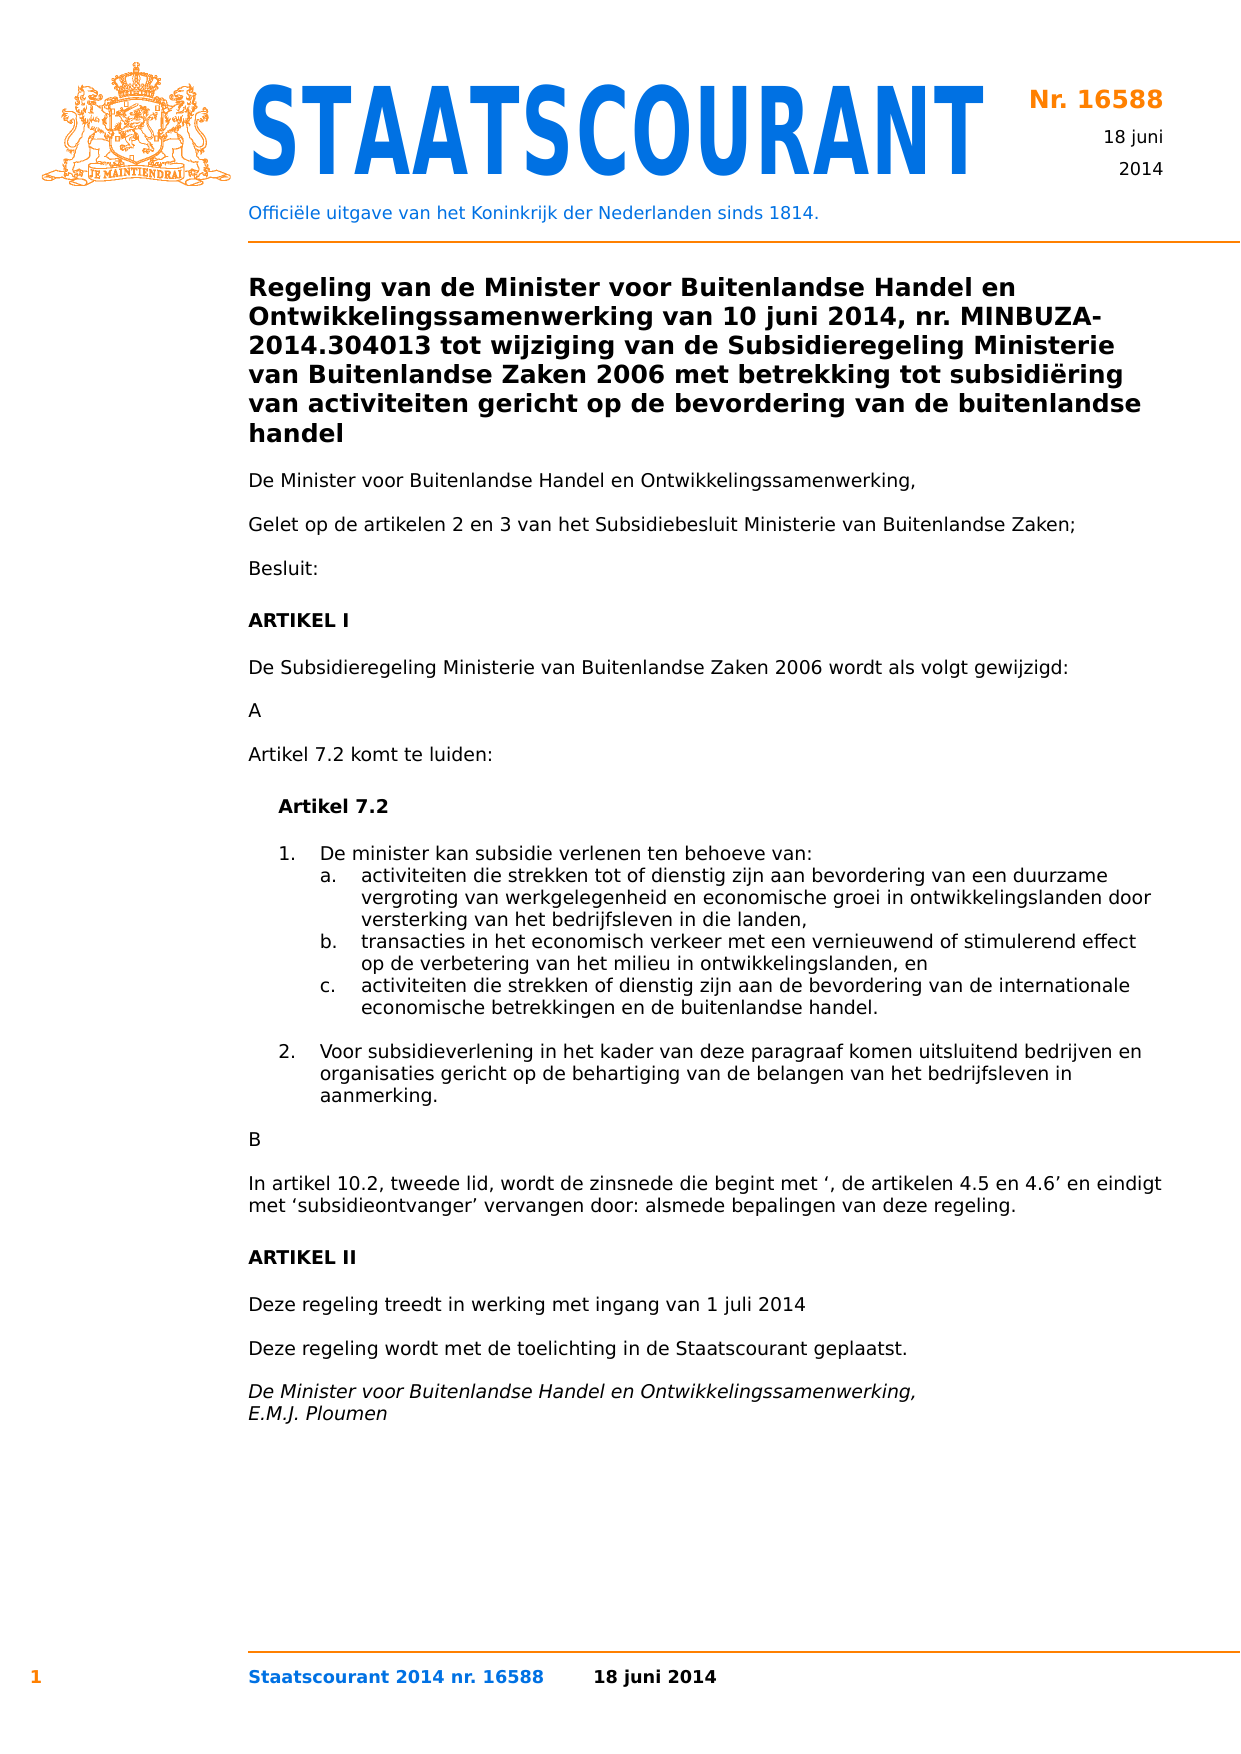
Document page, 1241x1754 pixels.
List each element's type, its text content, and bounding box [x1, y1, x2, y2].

subtitle Regeling van de Minister voor Buitenlandse Handel en Ontwikkelingssamenwerking van 10 juni 2014, nr. MINBUZA-2014.304013 tot wijziging van de Subsidieregeling Ministerie van Buitenlandse Zaken 2006 met betrekking tot subsidiëring van activiteiten gericht op de bevordering van de buitenlandse handel [248, 273, 1163, 448]
subtitle Artikel 7.2 [278, 796, 1163, 818]
text De Subsidieregeling Ministerie van Buitenlandse Zaken 2006 wordt als volgt gewijzigd: [248, 657, 1163, 678]
subtitle ARTIKEL I [248, 609, 1163, 632]
subtitle ARTIKEL II [248, 1247, 1163, 1268]
text 1. De minister kan subsidie verlenen ten behoeve van: [278, 843, 1163, 865]
text Gelet op de artikelen 2 en 3 van het Subsidiebesluit Ministerie van Buitenlandse Zaken; [248, 514, 1163, 536]
table_header Nr. 16588 [998, 62, 1240, 121]
text b. transacties in het economisch verkeer met een vernieuwend of stimulerend effect op de verbetering van het milieu in ontwikkelingslanden, en [319, 931, 1163, 975]
table_header STAATSCOURANT [248, 62, 998, 203]
table_cell 18 juni [998, 121, 1240, 153]
text 2. Voor subsidieverlening in het kader van deze paragraaf komen uitsluitend bedrijven en organisaties gericht op de behartiging van de belangen van het bedrijfsleven in aanmerking. [278, 1041, 1163, 1107]
text Deze regeling treedt in werking met ingang van 1 juli 2014 [248, 1293, 1163, 1316]
table_cell 2014 [998, 153, 1240, 203]
text a. activiteiten die strekken tot of dienstig zijn aan bevordering van een duurzame vergroting van werkgelegenheid en economische groei in ontwikkelingslanden door versterking van het bedrijfsleven in die landen, [319, 865, 1163, 931]
text Artikel 7.2 komt te luiden: [248, 744, 1163, 766]
text In artikel 10.2, tweede lid, wordt de zinsnede die begint met ‘, de artikelen 4.5 en 4.6’ en eindigt met ‘subsidieontvanger’ vervangen door: alsmede bepalingen van deze regeling. [248, 1173, 1163, 1217]
table_header [25, 62, 248, 241]
text B [248, 1129, 1163, 1151]
table_cell Officiële uitgave van het Koninkrijk der Nederlanden sinds 1814. [248, 203, 1240, 241]
text De Minister voor Buitenlandse Handel en Ontwikkelingssamenwerking, E.M.J. Ploumen [248, 1381, 1163, 1425]
text Besluit: [248, 558, 1163, 579]
text A [248, 700, 1163, 722]
picture [41, 62, 231, 186]
text c. activiteiten die strekken of dienstig zijn aan de bevordering van de internationale economische betrekkingen en de buitenlandse handel. [319, 975, 1163, 1019]
text Deze regeling wordt met de toelichting in de Staatscourant geplaatst. [248, 1337, 1163, 1359]
text De Minister voor Buitenlandse Handel en Ontwikkelingssamenwerking, [248, 470, 1163, 492]
